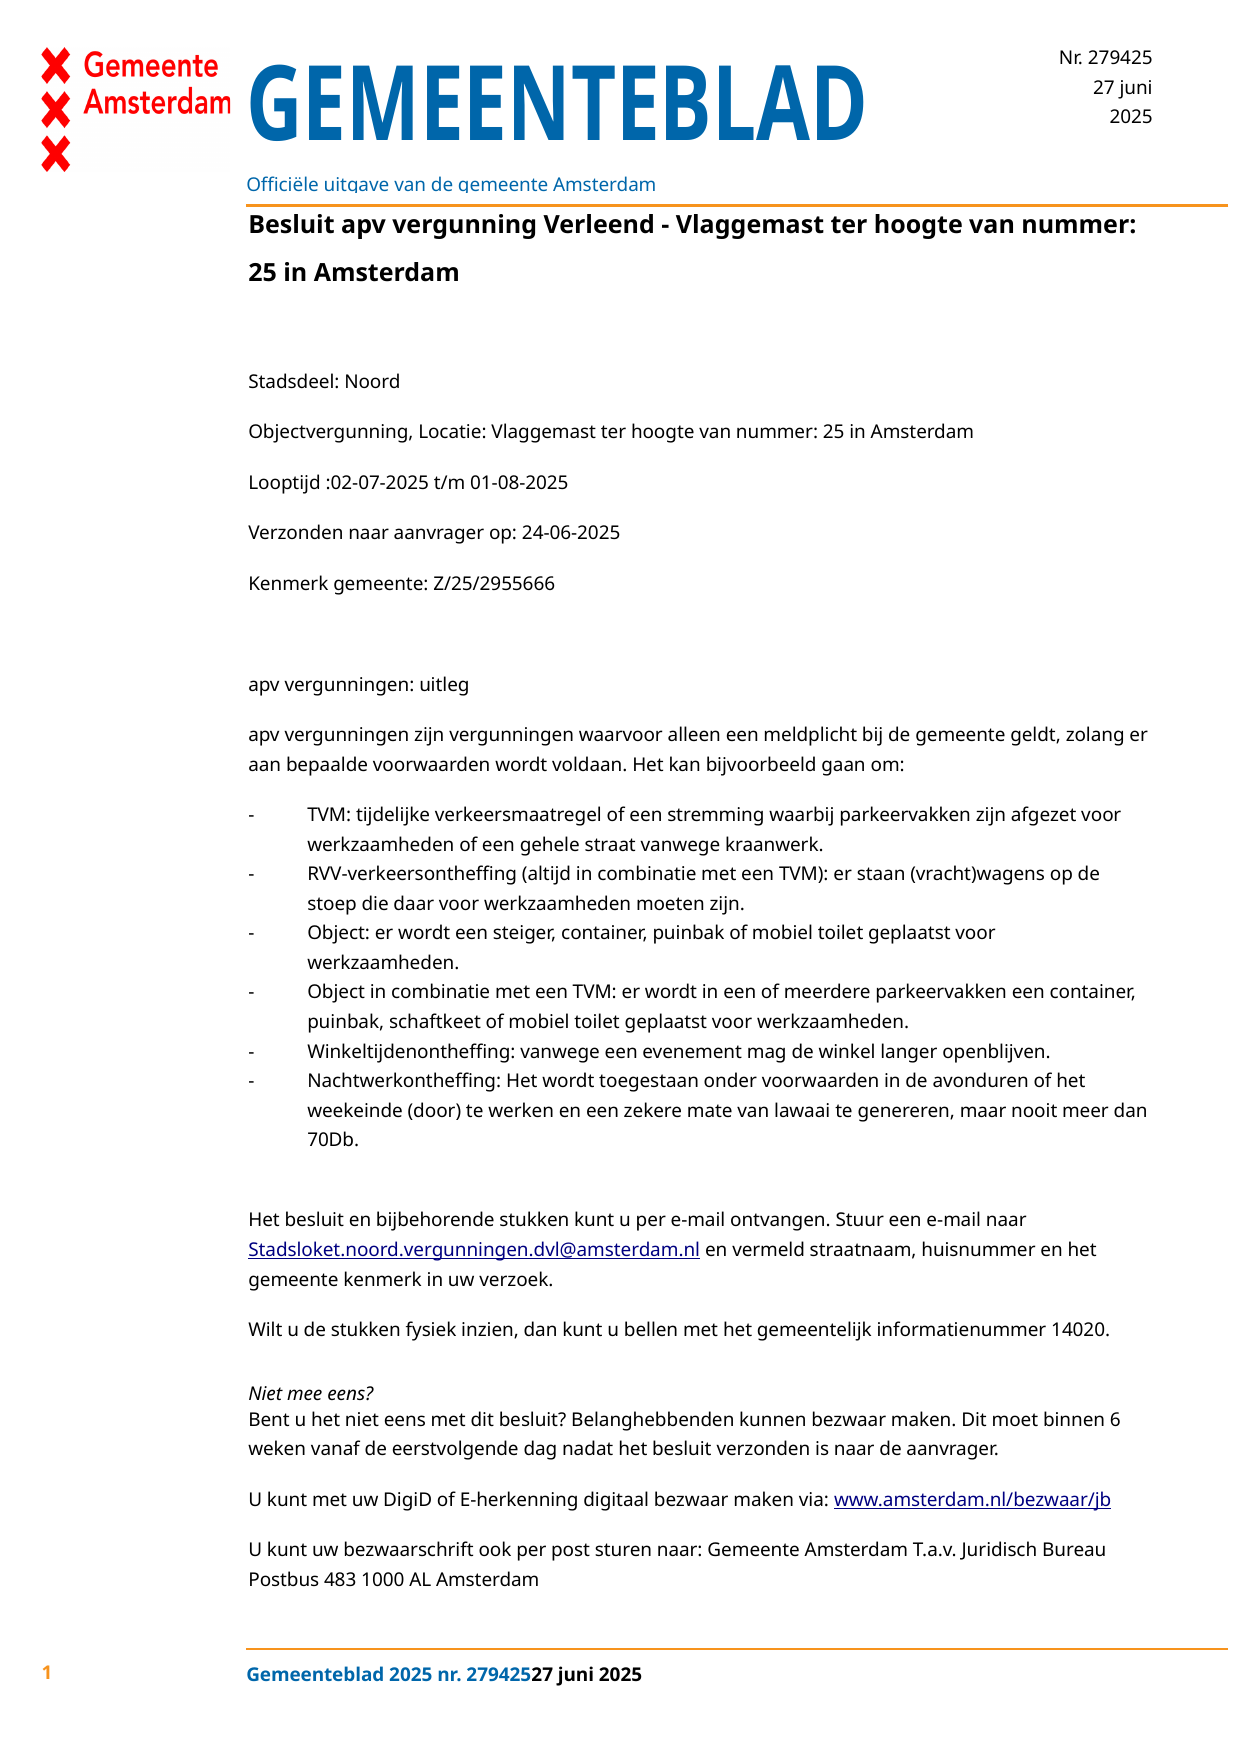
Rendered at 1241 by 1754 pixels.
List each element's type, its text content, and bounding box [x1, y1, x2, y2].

text Het besluit en bijbehorende stukken kunt u per e-mail ontvangen. Stuur een e-mail naar Stadsloket.noord.vergunningen.dvl@amsterdam.nl en vermeld straatnaam, huisnummer en het gemeente kenmerk in uw verzoek. [248, 1207, 1152, 1292]
list Object in combinatie met een TVM: er wordt in een of meerdere parkeervakken een container, puinbak, schaftkeet of mobiel toilet geplaatst voor werkzaamheden. [248, 979, 1152, 1034]
text Objectvergunning, Locatie: Vlaggemast ter hoogte van nummer: 25 in Amsterdam [248, 419, 1152, 444]
text Stadsdeel: Noord [248, 368, 1152, 394]
text Wilt u de stukken fysiek inzien, dan kunt u bellen met het gemeentelijk informatienummer 14020. [248, 1316, 1152, 1342]
list RVV-verkeersontheffing (altijd in combinatie met een TVM): er staan (vracht)wagens op de stoep die daar voor werkzaamheden moeten zijn. [248, 860, 1152, 916]
text Verzonden naar aanvrager op: 24-06-2025 [248, 519, 1152, 545]
text apv vergunningen: uitleg [248, 671, 1152, 697]
list Winkeltijdenontheffing: vanwege een evenement mag de winkel langer openblijven. [248, 1038, 1152, 1064]
list Nachtwerkontheffing: Het wordt toegestaan onder voorwaarden in de avonduren of het weekeinde (door) te werken en een zekere mate van lawaai te genereren, maar nooit meer dan 70Db. [248, 1067, 1152, 1152]
list Object: er wordt een steiger, container, puinbak of mobiel toilet geplaatst voor werkzaamheden. [248, 919, 1152, 975]
text Besluit apv vergunning Verleend - Vlaggemast ter hoogte van nummer: 25 in Amsterdam [248, 207, 1152, 288]
text Bent u het niet eens met dit besluit? Belanghebbenden kunnen bezwaar maken. Dit moet binnen 6 weken vanaf de eerstvolgende dag nadat het besluit verzonden is naar de aanvrager. [248, 1406, 1152, 1461]
text Niet mee eens? [248, 1380, 1152, 1406]
text U kunt met uw DigiD of E-herkenning digitaal bezwaar maken via: www.amsterdam.nl/bezwaar/jb [248, 1486, 1152, 1512]
picture [41, 47, 231, 172]
text Kenmerk gemeente: Z/25/2955666 [248, 570, 1152, 596]
text Looptijd :02-07-2025 t/m 01-08-2025 [248, 469, 1152, 495]
list TVM: tijdelijke verkeersmaatregel of een stremming waarbij parkeervakken zijn afgezet voor werkzaamheden of een gehele straat vanwege kraanwerk. [248, 801, 1152, 857]
text U kunt uw bezwaarschrift ook per post sturen naar: Gemeente Amsterdam T.a.v. Juridisch Bureau Postbus 483 1000 AL Amsterdam [248, 1536, 1152, 1592]
text apv vergunningen zijn vergunningen waarvoor alleen een meldplicht bij de gemeente geldt, zolang er aan bepaalde voorwaarden wordt voldaan. Het kan bijvoorbeeld gaan om: [248, 721, 1152, 777]
